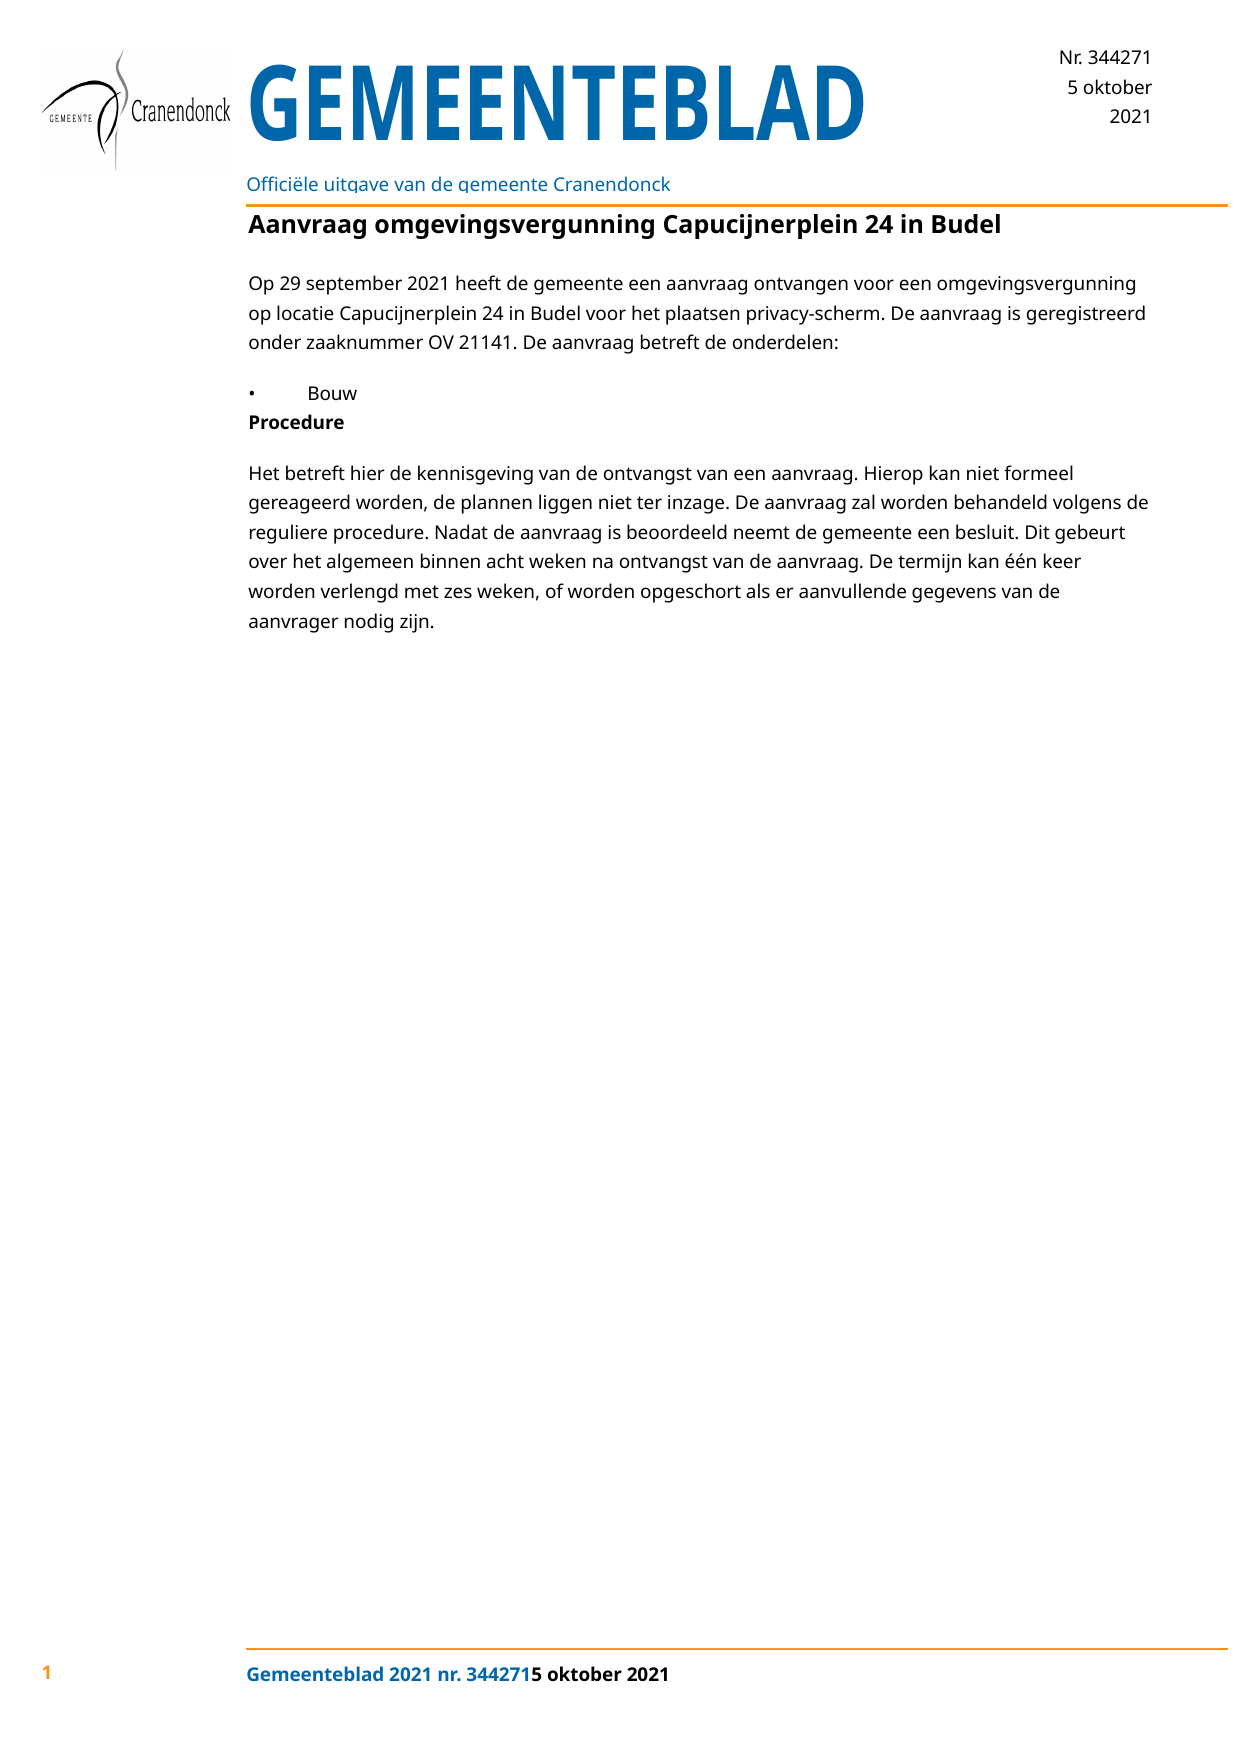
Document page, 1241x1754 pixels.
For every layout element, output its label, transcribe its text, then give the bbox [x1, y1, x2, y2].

text Op 29 september 2021 heeft de gemeente een aanvraag ontvangen voor een omgevingsvergunning op locatie Capucijnerplein 24 in Budel voor het plaatsen privacy-scherm. De aanvraag is geregistreerd onder zaaknummer OV 21141. De aanvraag betreft de onderdelen: [248, 270, 1152, 355]
text Aanvraag omgevingsvergunning Capucijnerplein 24 in Budel [248, 207, 1152, 241]
picture [41, 47, 231, 172]
text Procedure [248, 409, 1152, 435]
text Het betreft hier de kennisgeving van de ontvangst van een aanvraag. Hierop kan niet formeel gereageerd worden, de plannen liggen niet ter inzage. De aanvraag zal worden behandeld volgens de reguliere procedure. Nadat de aanvraag is beoordeeld neemt de gemeente een besluit. Dit gebeurt over het algemeen binnen acht weken na ontvangst van de aanvraag. De termijn kan één keer worden verlengd met zes weken, of worden opgeschort als er aanvullende gegevens van de aanvrager nodig zijn. [248, 460, 1152, 633]
list Bouw [248, 380, 1152, 406]
